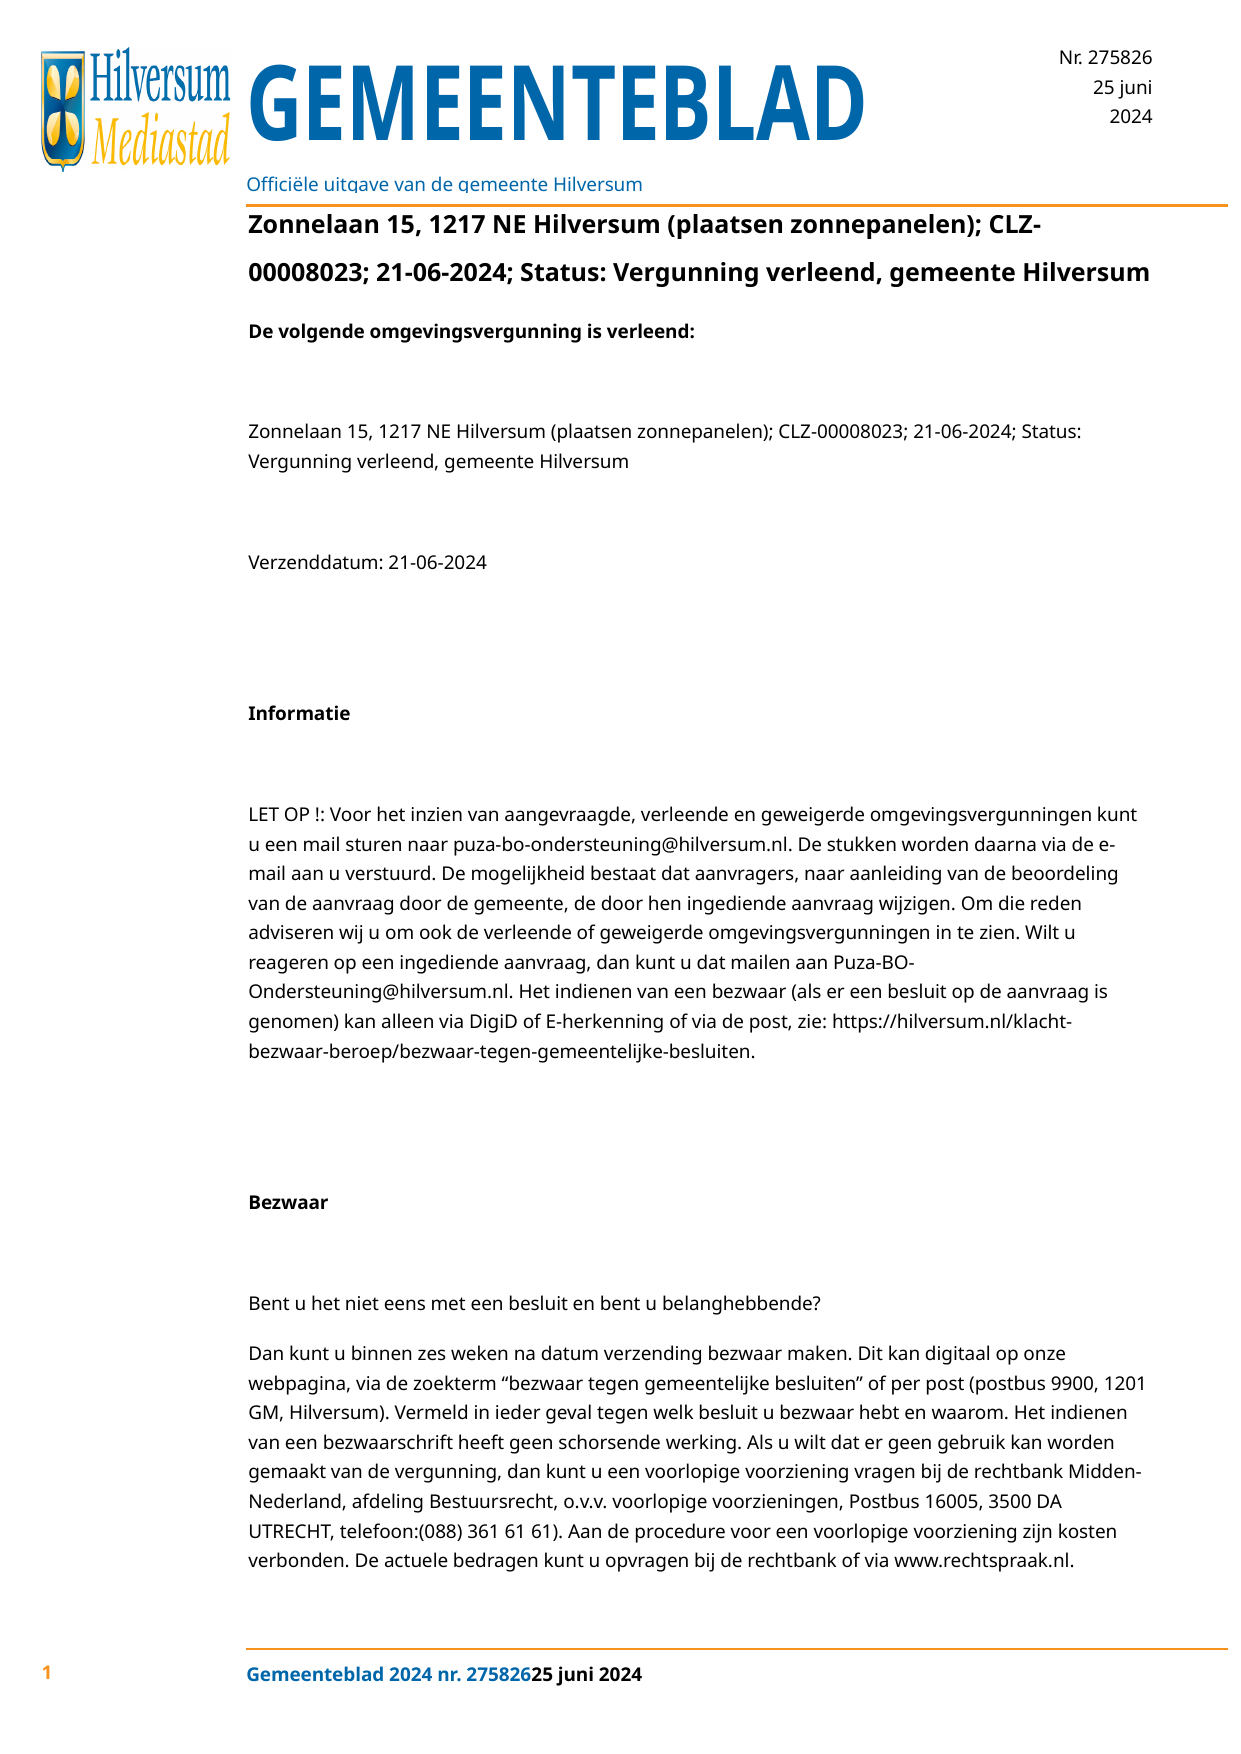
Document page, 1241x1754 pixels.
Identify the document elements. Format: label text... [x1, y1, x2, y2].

text Verzenddatum: 21-06-2024 [248, 549, 1152, 575]
text Informatie [248, 700, 1152, 726]
text LET OP !: Voor het inzien van aangevraagde, verleende en geweigerde omgevingsvergunningen kunt u een mail sturen naar puza-bo-ondersteuning@hilversum.nl. De stukken worden daarna via de e-mail aan u verstuurd. De mogelijkheid bestaat dat aanvragers, naar aanleiding van de beoordeling van de aanvraag door de gemeente, de door hen ingediende aanvraag wijzigen. Om die reden adviseren wij u om ook de verleende of geweigerde omgevingsvergunningen in te zien. Wilt u reageren op een ingediende aanvraag, dan kunt u dat mailen aan Puza-BO-Ondersteuning@hilversum.nl. Het indienen van een bezwaar (als er een besluit op de aanvraag is genomen) kan alleen via DigiD of E-herkenning of via de post, zie: https://hilversum.nl/klacht-bezwaar-beroep/bezwaar-tegen-gemeentelijke-besluiten. [248, 801, 1152, 1064]
text Zonnelaan 15, 1217 NE Hilversum (plaatsen zonnepanelen); CLZ-00008023; 21-06-2024; Status: Vergunning verleend, gemeente Hilversum [248, 207, 1152, 288]
text Dan kunt u binnen zes weken na datum verzending bezwaar maken. Dit kan digitaal op onze webpagina, via de zoekterm “bezwaar tegen gemeentelijke besluiten” of per post (postbus 9900, 1201 GM, Hilversum). Vermeld in ieder geval tegen welk besluit u bezwaar hebt en waarom. Het indienen van een bezwaarschrift heeft geen schorsende werking. Als u wilt dat er geen gebruik kan worden gemaakt van de vergunning, dan kunt u een voorlopige voorziening vragen bij de rechtbank Midden-Nederland, afdeling Bestuursrecht, o.v.v. voorlopige voorzieningen, Postbus 16005, 3500 DA UTRECHT, telefoon:(088) 361 61 61). Aan de procedure voor een voorlopige voorziening zijn kosten verbonden. De actuele bedragen kunt u opvragen bij de rechtbank of via www.rechtspraak.nl. [248, 1340, 1152, 1573]
text Bezwaar [248, 1189, 1152, 1215]
text De volgende omgevingsvergunning is verleend: [248, 318, 1152, 344]
text Bent u het niet eens met een besluit en bent u belanghebbende? [248, 1290, 1152, 1316]
picture [41, 47, 231, 172]
text Zonnelaan 15, 1217 NE Hilversum (plaatsen zonnepanelen); CLZ-00008023; 21-06-2024; Status: Vergunning verleend, gemeente Hilversum [248, 419, 1152, 474]
